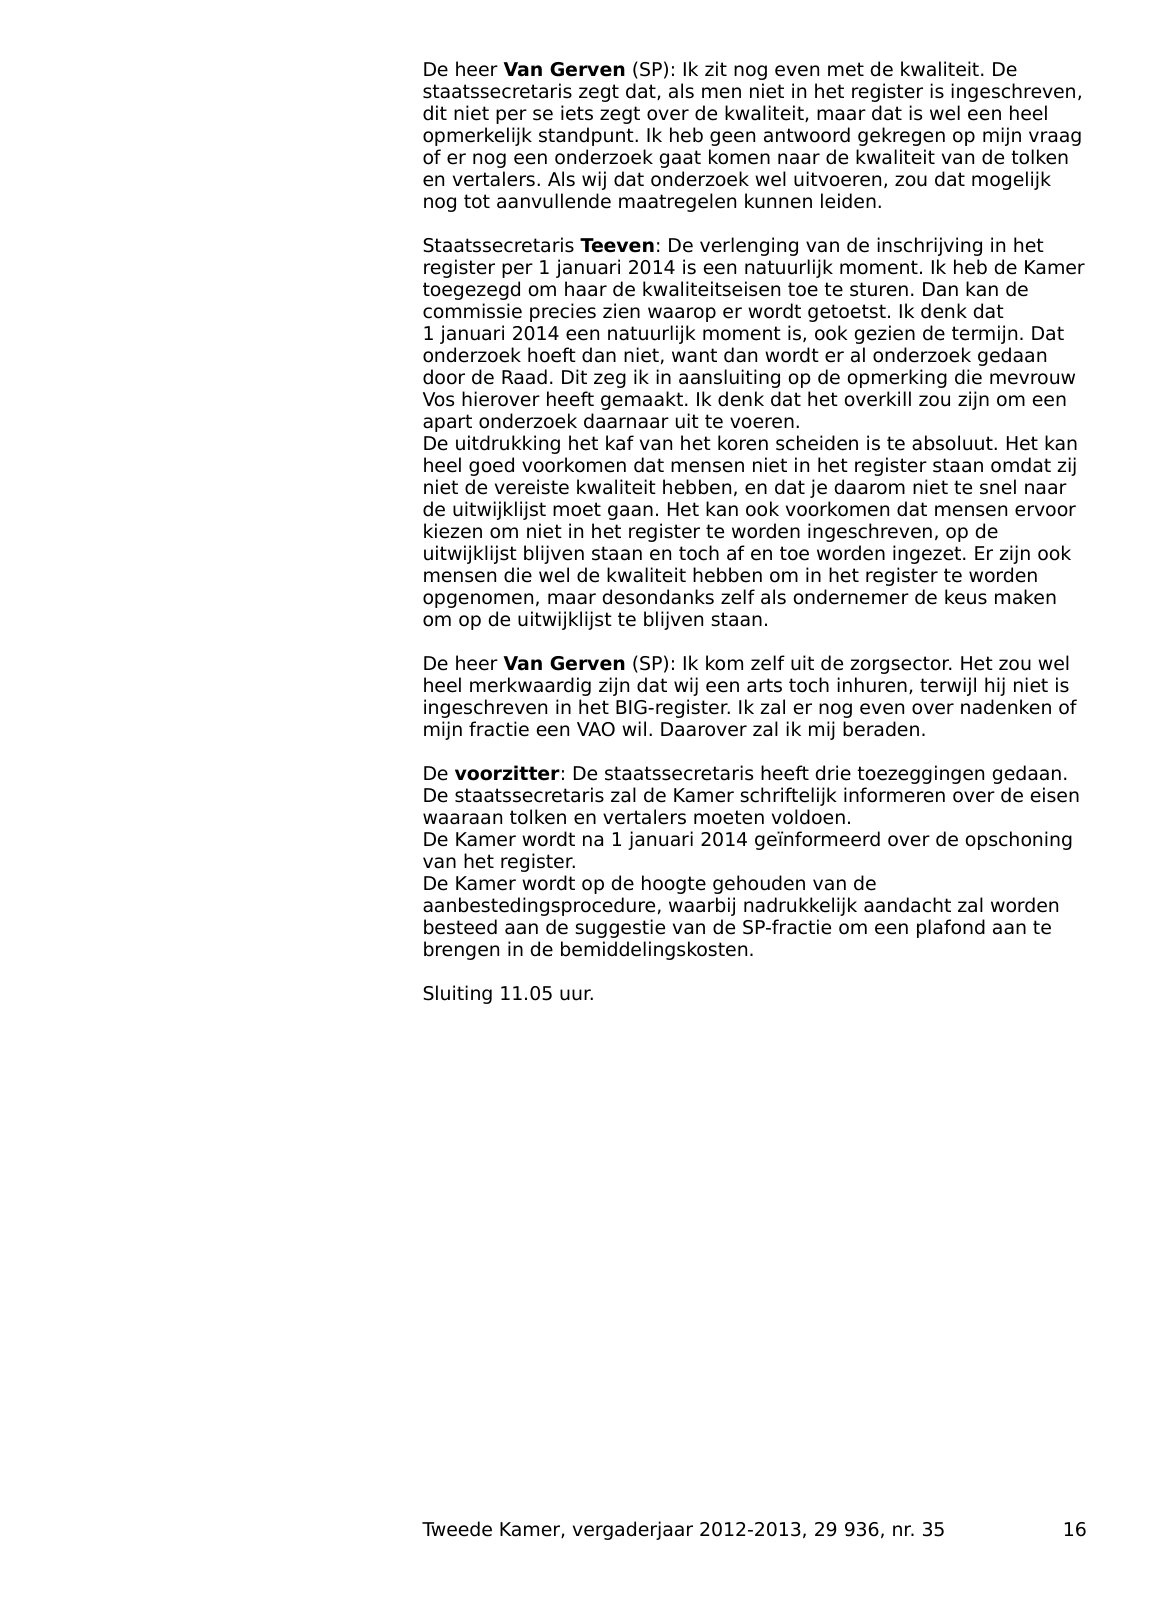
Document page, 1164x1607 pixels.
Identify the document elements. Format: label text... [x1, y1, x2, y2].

text De heer Van Gerven (SP): Ik zit nog even met de kwaliteit. De staatssecretaris zegt dat, als men niet in het register is ingeschreven, dit niet per se iets zegt over de kwaliteit, maar dat is wel een heel opmerkelijk standpunt. Ik heb geen antwoord gekregen op mijn vraag of er nog een onderzoek gaat komen naar de kwaliteit van de tolken en vertalers. Als wij dat onderzoek wel uitvoeren, zou dat mogelijk nog tot aanvullende maatregelen kunnen leiden. [422, 59, 1087, 213]
text De voorzitter: De staatssecretaris heeft drie toezeggingen gedaan. [422, 763, 1087, 785]
text De uitdrukking het kaf van het koren scheiden is te absoluut. Het kan heel goed voorkomen dat mensen niet in het register staan omdat zij niet de vereiste kwaliteit hebben, en dat je daarom niet te snel naar de uitwijklijst moet gaan. Het kan ook voorkomen dat mensen ervoor kiezen om niet in het register te worden ingeschreven, op de uitwijklijst blijven staan en toch af en toe worden ingezet. Er zijn ook mensen die wel de kwaliteit hebben om in het register te worden opgenomen, maar desondanks zelf als ondernemer de keus maken om op de uitwijklijst te blijven staan. [422, 433, 1087, 631]
text Staatssecretaris Teeven: De verlenging van de inschrijving in het register per 1 januari 2014 is een natuurlijk moment. Ik heb de Kamer toegezegd om haar de kwaliteitseisen toe te sturen. Dan kan de commissie precies zien waarop er wordt getoetst. Ik denk dat 1 januari 2014 een natuurlijk moment is, ook gezien de termijn. Dat onderzoek hoeft dan niet, want dan wordt er al onderzoek gedaan door de Raad. Dit zeg ik in aansluiting op de opmerking die mevrouw Vos hierover heeft gemaakt. Ik denk dat het overkill zou zijn om een apart onderzoek daarnaar uit te voeren. [422, 235, 1087, 433]
text De Kamer wordt op de hoogte gehouden van de aanbestedingsprocedure, waarbij nadrukkelijk aandacht zal worden besteed aan de suggestie van de SP-fractie om een plafond aan te brengen in de bemiddelingskosten. [422, 873, 1087, 961]
text De Kamer wordt na 1 januari 2014 geïnformeerd over de opschoning van het register. [422, 829, 1087, 873]
text De staatssecretaris zal de Kamer schriftelijk informeren over de eisen waaraan tolken en vertalers moeten voldoen. [422, 785, 1087, 829]
text De heer Van Gerven (SP): Ik kom zelf uit de zorgsector. Het zou wel heel merkwaardig zijn dat wij een arts toch inhuren, terwijl hij niet is ingeschreven in het BIG-register. Ik zal er nog even over nadenken of mijn fractie een VAO wil. Daarover zal ik mij beraden. [422, 653, 1087, 741]
text Sluiting 11.05 uur. [422, 983, 1087, 1005]
